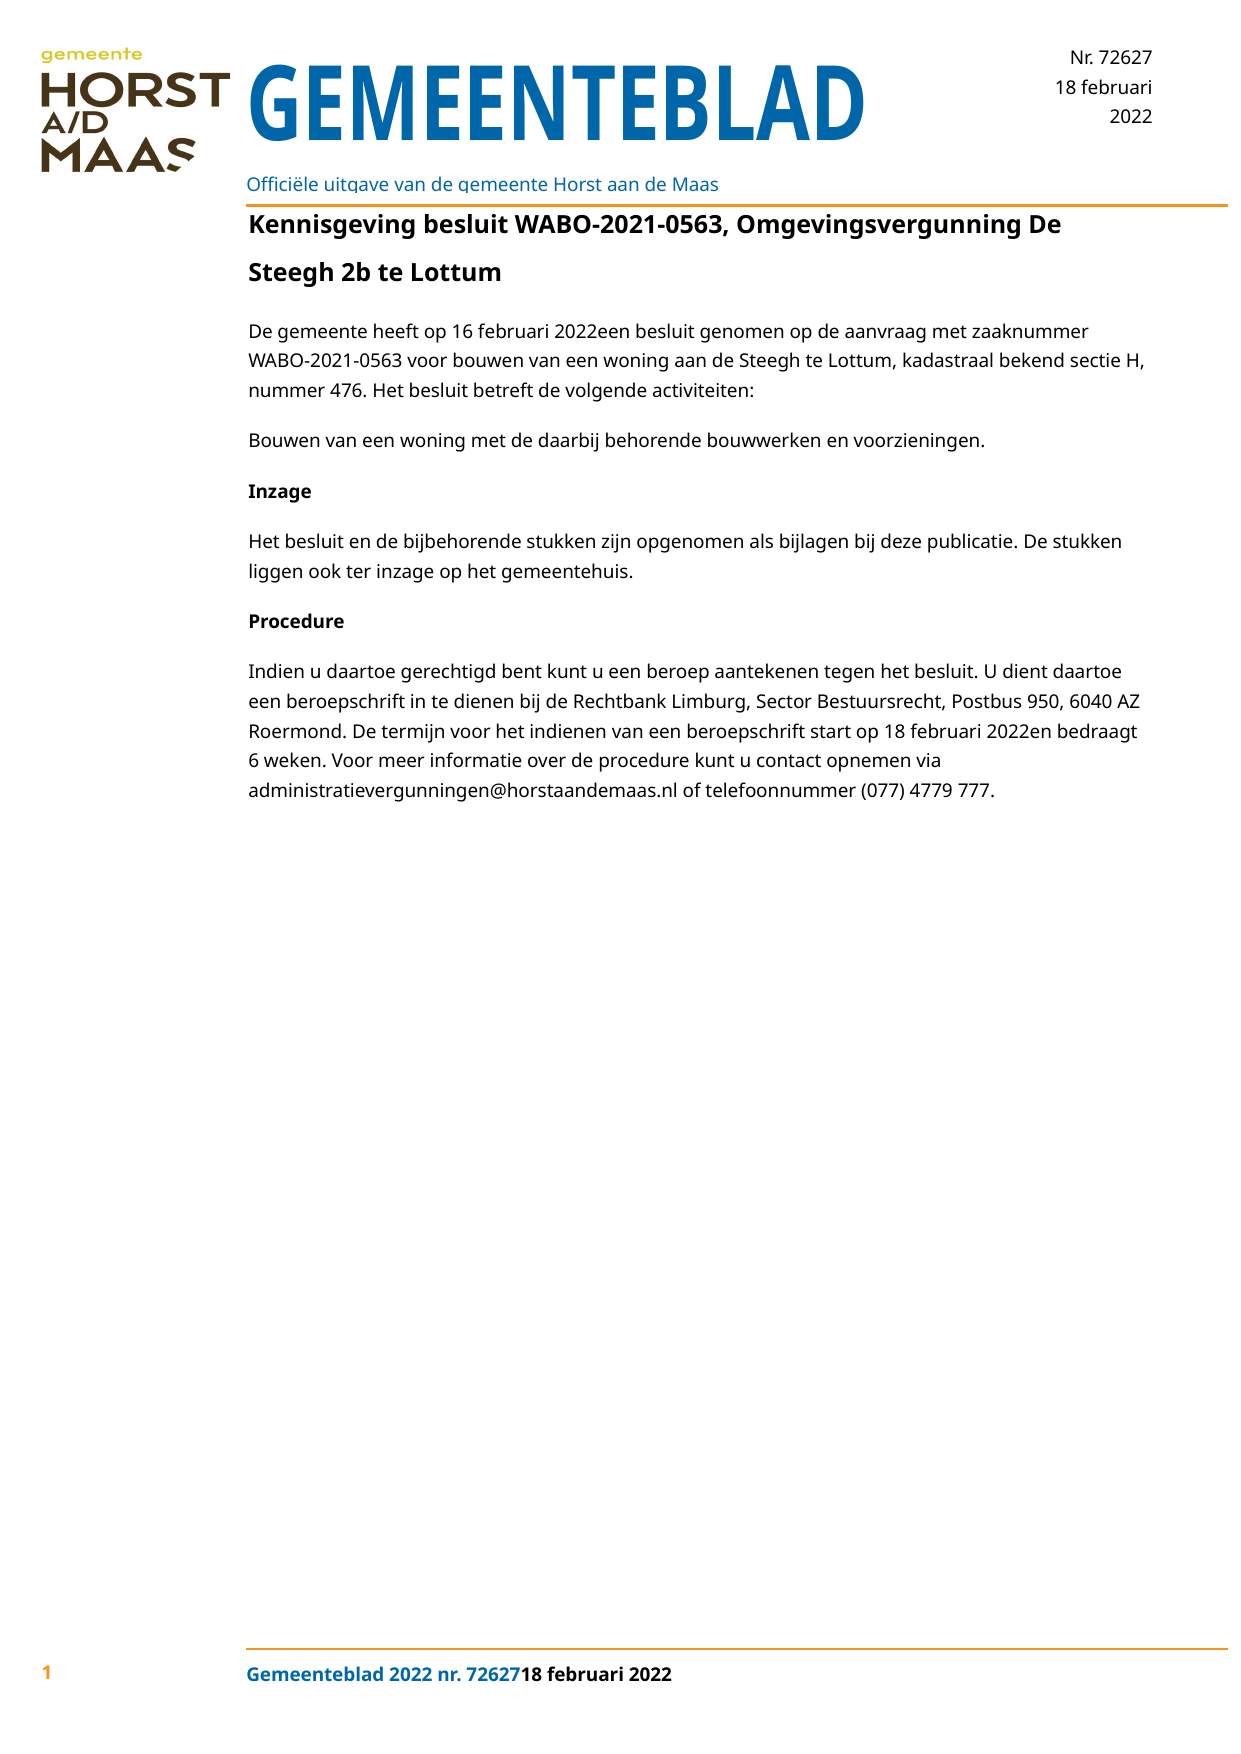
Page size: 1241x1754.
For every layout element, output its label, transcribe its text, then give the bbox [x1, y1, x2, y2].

text Kennisgeving besluit WABO-2021-0563, Omgevingsvergunning De Steegh 2b te Lottum [248, 207, 1152, 288]
text Bouwen van een woning met de daarbij behorende bouwwerken en voorzieningen. [248, 427, 1152, 453]
text Inzage [248, 478, 1152, 504]
text Indien u daartoe gerechtigd bent kunt u een beroep aantekenen tegen het besluit. U dient daartoe een beroepschrift in te dienen bij de Rechtbank Limburg, Sector Bestuursrecht, Postbus 950, 6040 AZ Roermond. De termijn voor het indienen van een beroepschrift start op 18 februari 2022en bedraagt 6 weken. Voor meer informatie over de procedure kunt u contact opnemen via administratievergunningen@horstaandemaas.nl of telefoonnummer (077) 4779 777. [248, 659, 1152, 803]
picture [41, 47, 231, 172]
text De gemeente heeft op 16 februari 2022een besluit genomen op de aanvraag met zaaknummer WABO-2021-0563 voor bouwen van een woning aan de Steegh te Lottum, kadastraal bekend sectie H, nummer 476. Het besluit betreft de volgende activiteiten: [248, 318, 1152, 403]
text Het besluit en de bijbehorende stukken zijn opgenomen als bijlagen bij deze publicatie. De stukken liggen ook ter inzage op het gemeentehuis. [248, 528, 1152, 584]
text Procedure [248, 608, 1152, 634]
